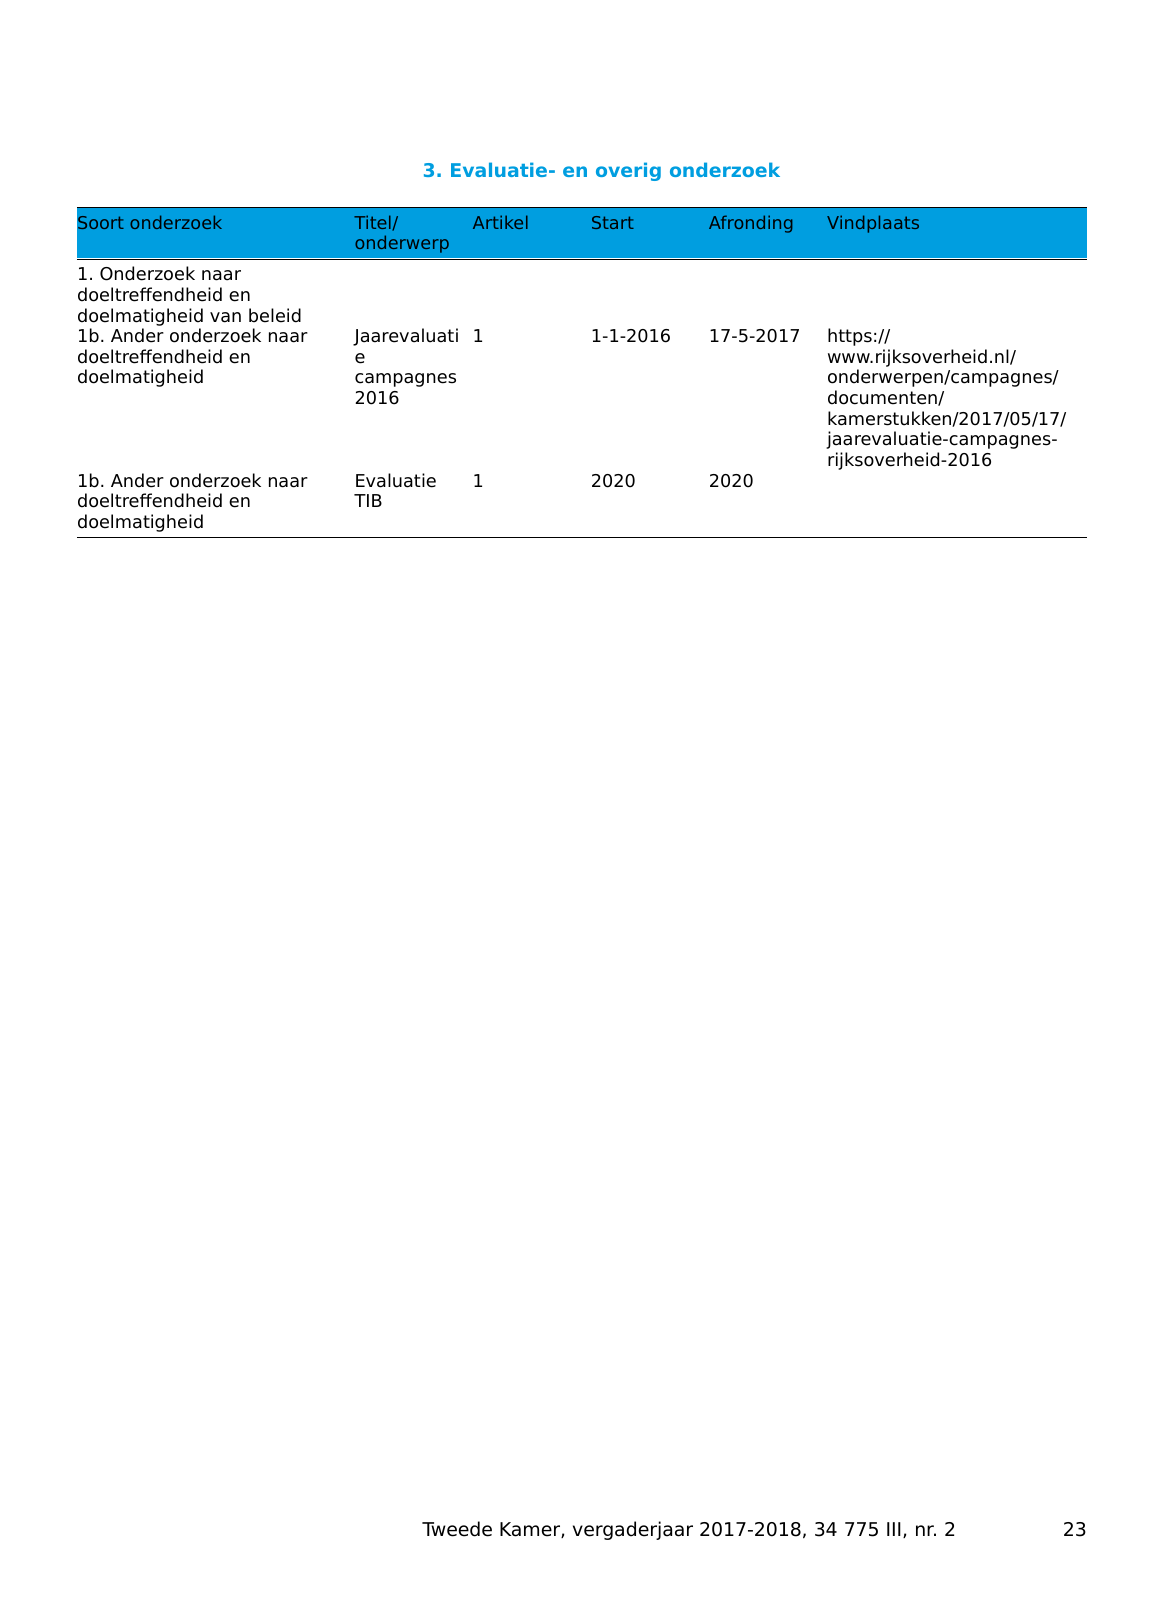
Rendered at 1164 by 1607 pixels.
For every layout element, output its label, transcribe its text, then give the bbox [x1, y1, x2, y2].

table_header Start [585, 208, 703, 258]
table_cell 1 [466, 326, 584, 471]
table_header Afronding [703, 208, 821, 258]
table_cell [821, 471, 1087, 537]
subtitle 3. Evaluatie- en overig onderzoek [422, 160, 1087, 182]
table_cell [466, 260, 584, 326]
table_header Titel/onderwerp [348, 208, 466, 258]
table_cell 1b. Ander onderzoek naar doeltreffendheid en doelmatigheid [77, 471, 348, 537]
table_cell Jaarevaluatie campagnes 2016 [348, 326, 466, 471]
table_header Artikel [466, 208, 584, 258]
table_cell [821, 260, 1087, 326]
table_cell 1. Onderzoek naar doeltreffendheid en doelmatigheid van beleid [77, 260, 348, 326]
table_cell 1-1-2016 [585, 326, 703, 471]
table_cell [703, 260, 821, 326]
table_cell 1b. Ander onderzoek naar doeltreffendheid en doelmatigheid [77, 326, 348, 471]
table_cell [585, 260, 703, 326]
table_cell 2020 [703, 471, 821, 537]
table_header Vindplaats [821, 208, 1087, 258]
table_cell Evaluatie TIB [348, 471, 466, 537]
table_cell 17-5-2017 [703, 326, 821, 471]
table_cell [348, 260, 466, 326]
table_cell 1 [466, 471, 584, 537]
table_header Soort onderzoek [77, 208, 348, 258]
table_cell 2020 [585, 471, 703, 537]
table_cell https://www.rijksoverheid.nl/onderwerpen/campagnes/documenten/kamerstukken/2017/05/17/jaarevaluatie-campagnes-rijksoverheid-2016 [821, 326, 1087, 471]
